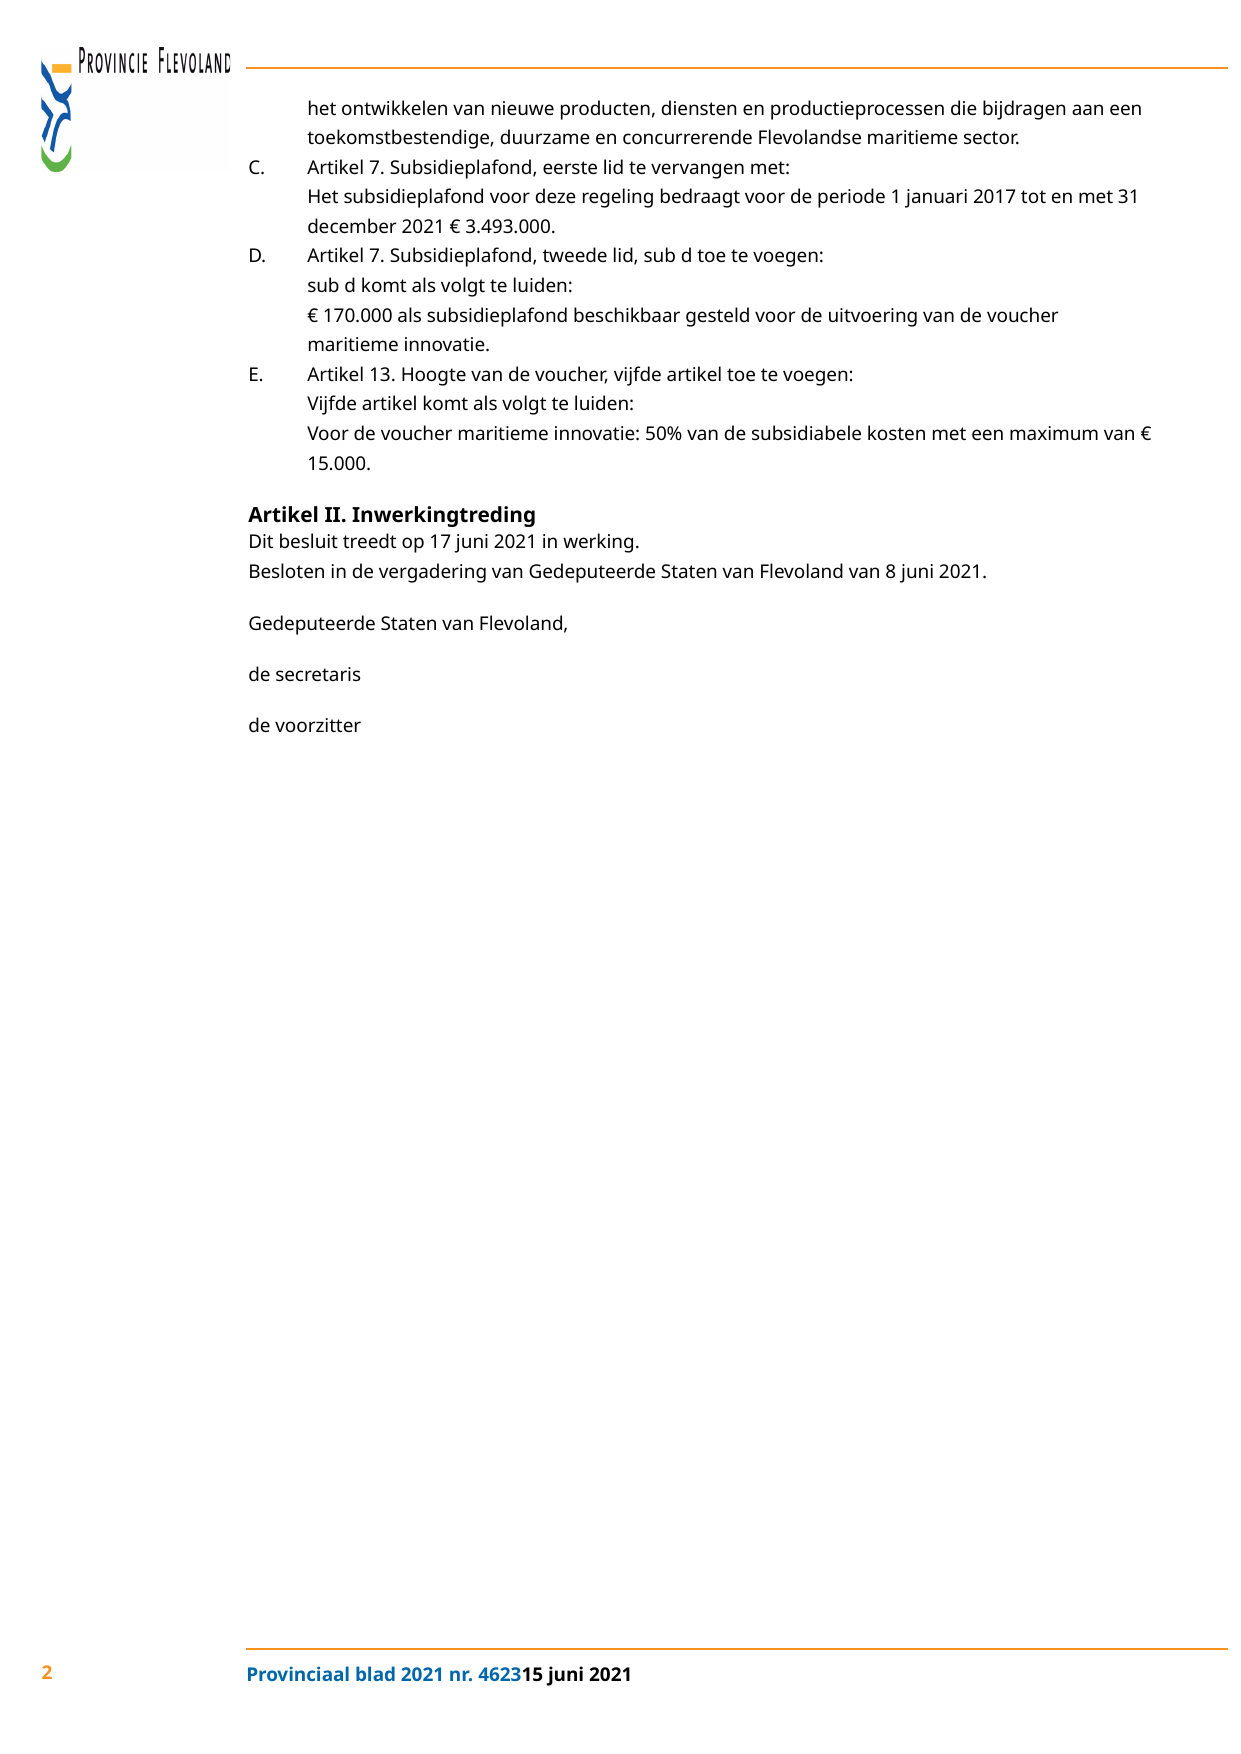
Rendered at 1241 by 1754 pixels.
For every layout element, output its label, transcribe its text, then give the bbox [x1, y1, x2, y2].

text Dit besluit treedt op 17 juni 2021 in werking. [248, 529, 1152, 554]
text Artikel II. Inwerkingtreding [248, 500, 1152, 529]
picture [41, 47, 231, 172]
list het ontwikkelen van nieuwe producten, diensten en productieprocessen die bijdragen aan een toekomstbestendige, duurzame en concurrerende Flevolandse maritieme sector. [248, 95, 1152, 150]
list Het subsidieplafond voor deze regeling bedraagt voor de periode 1 januari 2017 tot en met 31 december 2021 € 3.493.000. [248, 183, 1152, 239]
list Artikel 7. Subsidieplafond, eerste lid te vervangen met: [248, 154, 1152, 180]
text de secretaris [248, 661, 1152, 687]
text Besloten in de vergadering van Gedeputeerde Staten van Flevoland van 8 juni 2021. [248, 558, 1152, 584]
list Voor de voucher maritieme innovatie: 50% van de subsidiabele kosten met een maximum van € 15.000. [248, 420, 1152, 476]
list Vijfde artikel komt als volgt te luiden: [248, 391, 1152, 416]
list Artikel 7. Subsidieplafond, tweede lid, sub d toe te voegen: [248, 243, 1152, 268]
text Gedeputeerde Staten van Flevoland, [248, 610, 1152, 635]
list € 170.000 als subsidieplafond beschikbaar gesteld voor de uitvoering van de voucher maritieme innovatie. [248, 302, 1152, 357]
list Artikel 13. Hoogte van de voucher, vijfde artikel toe te voegen: [248, 361, 1152, 387]
list sub d komt als volgt te luiden: [248, 272, 1152, 298]
text de voorzitter [248, 713, 1152, 738]
